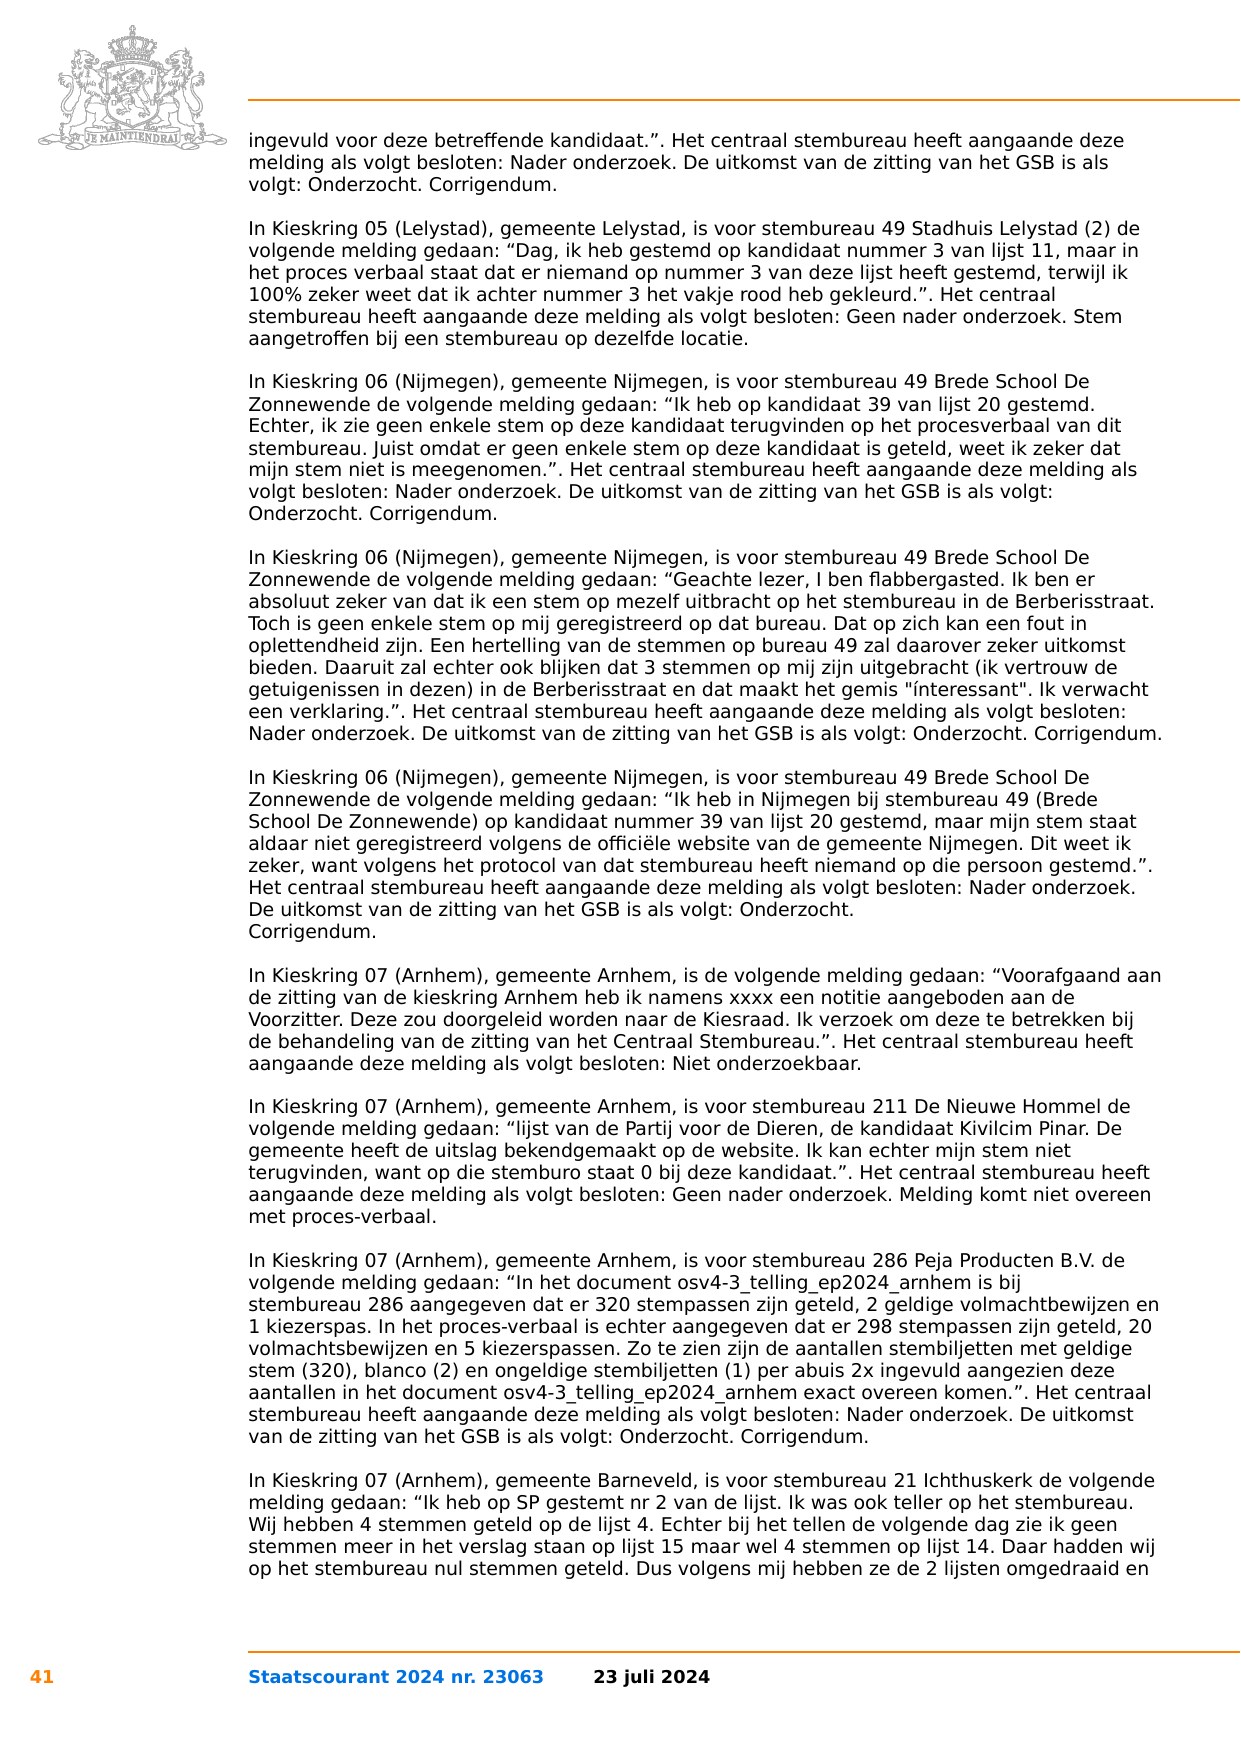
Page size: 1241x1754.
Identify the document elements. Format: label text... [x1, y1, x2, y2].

text In Kieskring 07 (Arnhem), gemeente Arnhem, is voor stembureau 286 Peja Producten B.V. de volgende melding gedaan: “In het document osv4-3_telling_ep2024_arnhem is bij stembureau 286 aangegeven dat er 320 stempassen zijn geteld, 2 geldige volmachtbewijzen en 1 kiezerspas. In het proces-verbaal is echter aangegeven dat er 298 stempassen zijn geteld, 20 volmachtsbewijzen en 5 kiezerspassen. Zo te zien zijn de aantallen stembiljetten met geldige stem (320), blanco (2) en ongeldige stembiljetten (1) per abuis 2x ingevuld aangezien deze aantallen in het document osv4-3_telling_ep2024_arnhem exact overeen komen.”. Het centraal stembureau heeft aangaande deze melding als volgt besloten: Nader onderzoek. De uitkomst van de zitting van het GSB is als volgt: Onderzocht. Corrigendum. [248, 1250, 1163, 1448]
text In Kieskring 06 (Nijmegen), gemeente Nijmegen, is voor stembureau 49 Brede School De Zonnewende de volgende melding gedaan: “Ik heb op kandidaat 39 van lijst 20 gestemd. Echter, ik zie geen enkele stem op deze kandidaat terugvinden op het procesverbaal van dit stembureau. Juist omdat er geen enkele stem op deze kandidaat is geteld, weet ik zeker dat mijn stem niet is meegenomen.”. Het centraal stembureau heeft aangaande deze melding als volgt besloten: Nader onderzoek. De uitkomst van de zitting van het GSB is als volgt: Onderzocht. Corrigendum. [248, 371, 1163, 525]
text In Kieskring 07 (Arnhem), gemeente Arnhem, is de volgende melding gedaan: “Voorafgaand aan de zitting van de kieskring Arnhem heb ik namens xxxx een notitie aangeboden aan de Voorzitter. Deze zou doorgeleid worden naar de Kiesraad. Ik verzoek om deze te betrekken bij de behandeling van de zitting van het Centraal Stembureau.”. Het centraal stembureau heeft aangaande deze melding als volgt besloten: Niet onderzoekbaar. [248, 964, 1163, 1074]
text In Kieskring 06 (Nijmegen), gemeente Nijmegen, is voor stembureau 49 Brede School De Zonnewende de volgende melding gedaan: “Ik heb in Nijmegen bij stembureau 49 (Brede School De Zonnewende) op kandidaat nummer 39 van lijst 20 gestemd, maar mijn stem staat aldaar niet geregistreerd volgens de officiële website van de gemeente Nijmegen. Dit weet ik zeker, want volgens het protocol van dat stembureau heeft niemand op die persoon gestemd.”. Het centraal stembureau heeft aangaande deze melding als volgt besloten: Nader onderzoek. De uitkomst van de zitting van het GSB is als volgt: Onderzocht. [248, 767, 1163, 921]
text In Kieskring 07 (Arnhem), gemeente Barneveld, is voor stembureau 21 Ichthuskerk de volgende melding gedaan: “Ik heb op SP gestemt nr 2 van de lijst. Ik was ook teller op het stembureau. Wij hebben 4 stemmen geteld op de lijst 4. Echter bij het tellen de volgende dag zie ik geen stemmen meer in het verslag staan op lijst 15 maar wel 4 stemmen op lijst 14. Daar hadden wij op het stembureau nul stemmen geteld. Dus volgens mij hebben ze de 2 lijsten omgedraaid en [248, 1470, 1163, 1580]
text In Kieskring 06 (Nijmegen), gemeente Nijmegen, is voor stembureau 49 Brede School De Zonnewende de volgende melding gedaan: “Geachte lezer, I ben flabbergasted. Ik ben er absoluut zeker van dat ik een stem op mezelf uitbracht op het stembureau in de Berberisstraat. Toch is geen enkele stem op mij geregistreerd op dat bureau. Dat op zich kan een fout in oplettendheid zijn. Een hertelling van de stemmen op bureau 49 zal daarover zeker uitkomst bieden. Daaruit zal echter ook blijken dat 3 stemmen op mij zijn uitgebracht (ik vertrouw de getuigenissen in dezen) in de Berberisstraat en dat maakt het gemis "ínteressant". Ik verwacht een verklaring.”. Het centraal stembureau heeft aangaande deze melding als volgt besloten: Nader onderzoek. De uitkomst van de zitting van het GSB is als volgt: Onderzocht. Corrigendum. [248, 547, 1163, 745]
text In Kieskring 07 (Arnhem), gemeente Arnhem, is voor stembureau 211 De Nieuwe Hommel de volgende melding gedaan: “lijst van de Partij voor de Dieren, de kandidaat Kivilcim Pinar. De gemeente heeft de uitslag bekendgemaakt op de website. Ik kan echter mijn stem niet terugvinden, want op die stemburo staat 0 bij deze kandidaat.”. Het centraal stembureau heeft aangaande deze melding als volgt besloten: Geen nader onderzoek. Melding komt niet overeen met proces-verbaal. [248, 1096, 1163, 1228]
text ingevuld voor deze betreffende kandidaat.”. Het centraal stembureau heeft aangaande deze melding als volgt besloten: Nader onderzoek. De uitkomst van de zitting van het GSB is als volgt: Onderzocht. Corrigendum. [248, 130, 1163, 196]
text Corrigendum. [248, 921, 1163, 943]
text In Kieskring 05 (Lelystad), gemeente Lelystad, is voor stembureau 49 Stadhuis Lelystad (2) de volgende melding gedaan: “Dag, ik heb gestemd op kandidaat nummer 3 van lijst 11, maar in het proces verbaal staat dat er niemand op nummer 3 van deze lijst heeft gestemd, terwijl ik 100% zeker weet dat ik achter nummer 3 het vakje rood heb gekleurd.”. Het centraal stembureau heeft aangaande deze melding als volgt besloten: Geen nader onderzoek. Stem aangetroffen bij een stembureau op dezelfde locatie. [248, 218, 1163, 349]
picture [38, 25, 227, 150]
